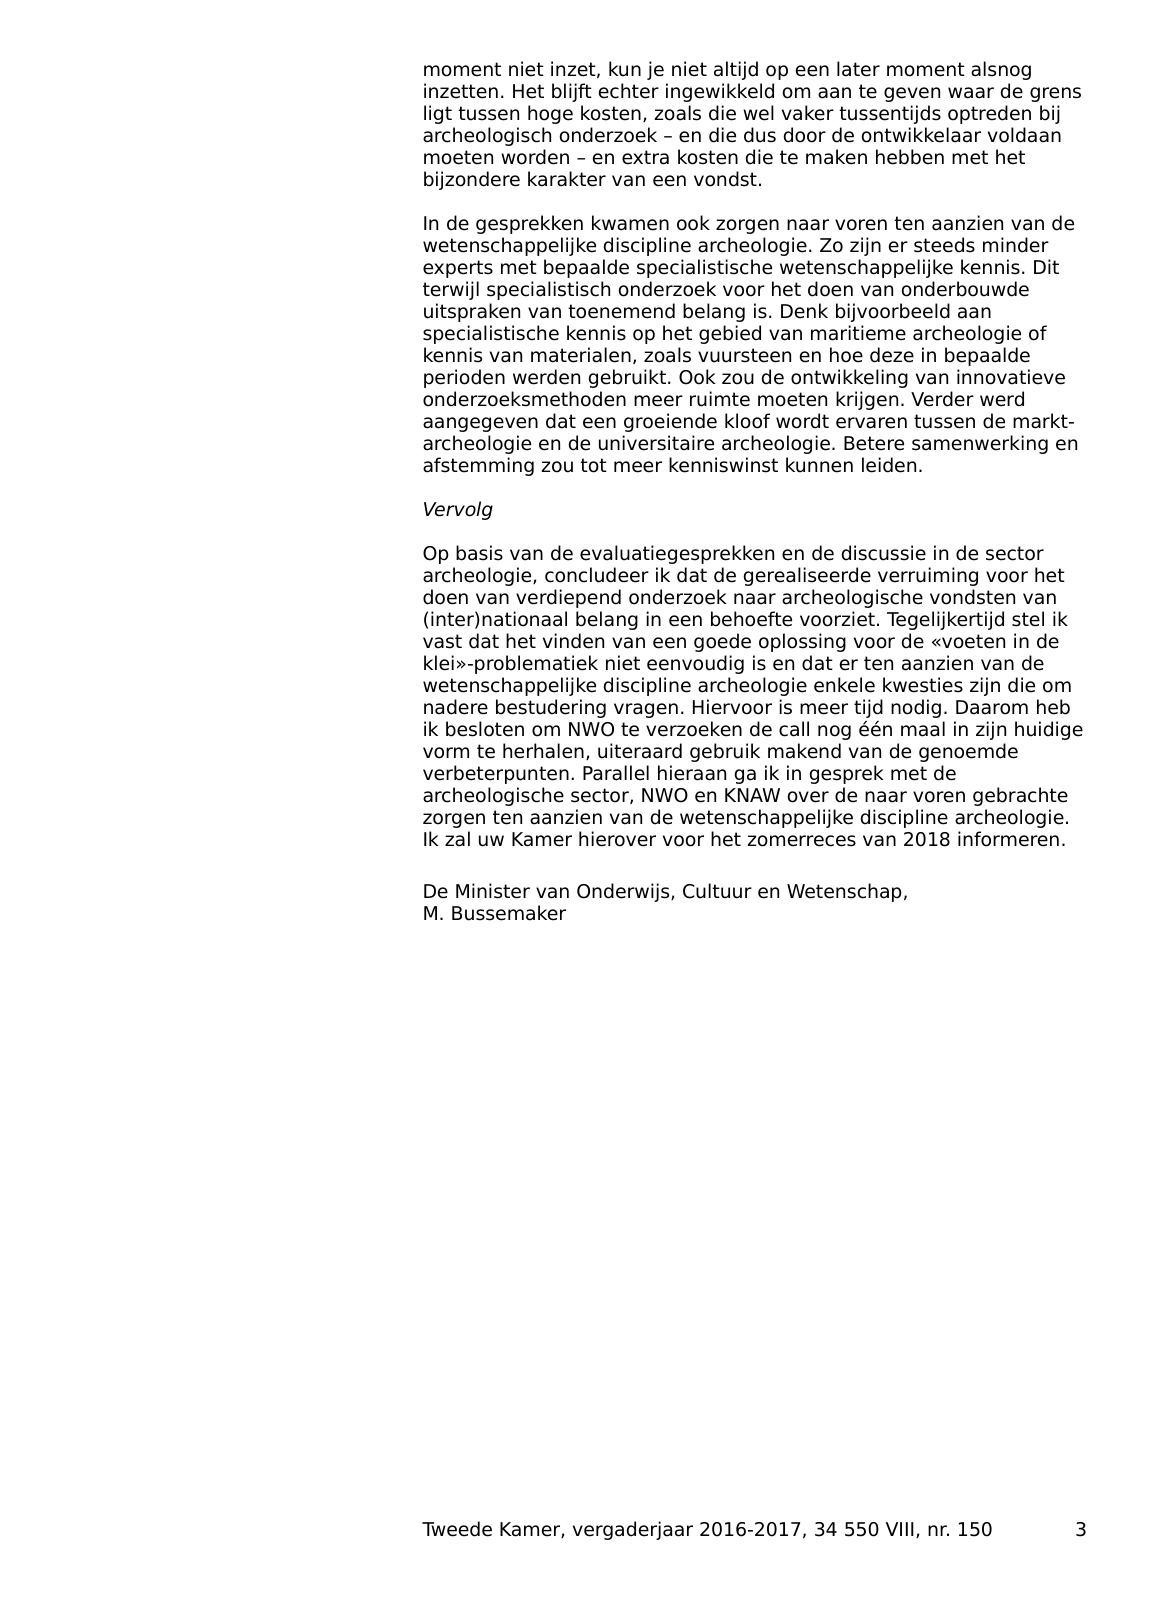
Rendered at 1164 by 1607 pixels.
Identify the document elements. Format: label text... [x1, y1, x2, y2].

text Op basis van de evaluatiegesprekken en de discussie in de sector archeologie, concludeer ik dat de gerealiseerde verruiming voor het doen van verdiepend onderzoek naar archeologische vondsten van (inter)nationaal belang in een behoefte voorziet. Tegelijkertijd stel ik vast dat het vinden van een goede oplossing voor de «voeten in de klei»-problematiek niet eenvoudig is en dat er ten aanzien van de wetenschappelijke discipline archeologie enkele kwesties zijn die om nadere bestudering vragen. Hiervoor is meer tijd nodig. Daarom heb ik besloten om NWO te verzoeken de call nog één maal in zijn huidige vorm te herhalen, uiteraard gebruik makend van de genoemde verbeterpunten. Parallel hieraan ga ik in gesprek met de archeologische sector, NWO en KNAW over de naar voren gebrachte zorgen ten aanzien van de wetenschappelijke discipline archeologie. Ik zal uw Kamer hierover voor het zomerreces van 2018 informeren. [422, 543, 1087, 851]
text moment niet inzet, kun je niet altijd op een later moment alsnog inzetten. Het blijft echter ingewikkeld om aan te geven waar de grens ligt tussen hoge kosten, zoals die wel vaker tussentijds optreden bij archeologisch onderzoek – en die dus door de ontwikkelaar voldaan moeten worden – en extra kosten die te maken hebben met het bijzondere karakter van een vondst. [422, 59, 1087, 191]
text In de gesprekken kwamen ook zorgen naar voren ten aanzien van de wetenschappelijke discipline archeologie. Zo zijn er steeds minder experts met bepaalde specialistische wetenschappelijke kennis. Dit terwijl specialistisch onderzoek voor het doen van onderbouwde uitspraken van toenemend belang is. Denk bijvoorbeeld aan specialistische kennis op het gebied van maritieme archeologie of kennis van materialen, zoals vuursteen en hoe deze in bepaalde perioden werden gebruikt. Ook zou de ontwikkeling van innovatieve onderzoeksmethoden meer ruimte moeten krijgen. Verder werd aangegeven dat een groeiende kloof wordt ervaren tussen de markt-archeologie en de universitaire archeologie. Betere samenwerking en afstemming zou tot meer kenniswinst kunnen leiden. [422, 213, 1087, 477]
subtitle Vervolg [422, 499, 1087, 521]
text De Minister van Onderwijs, Cultuur en Wetenschap, M. Bussemaker [422, 881, 1087, 925]
